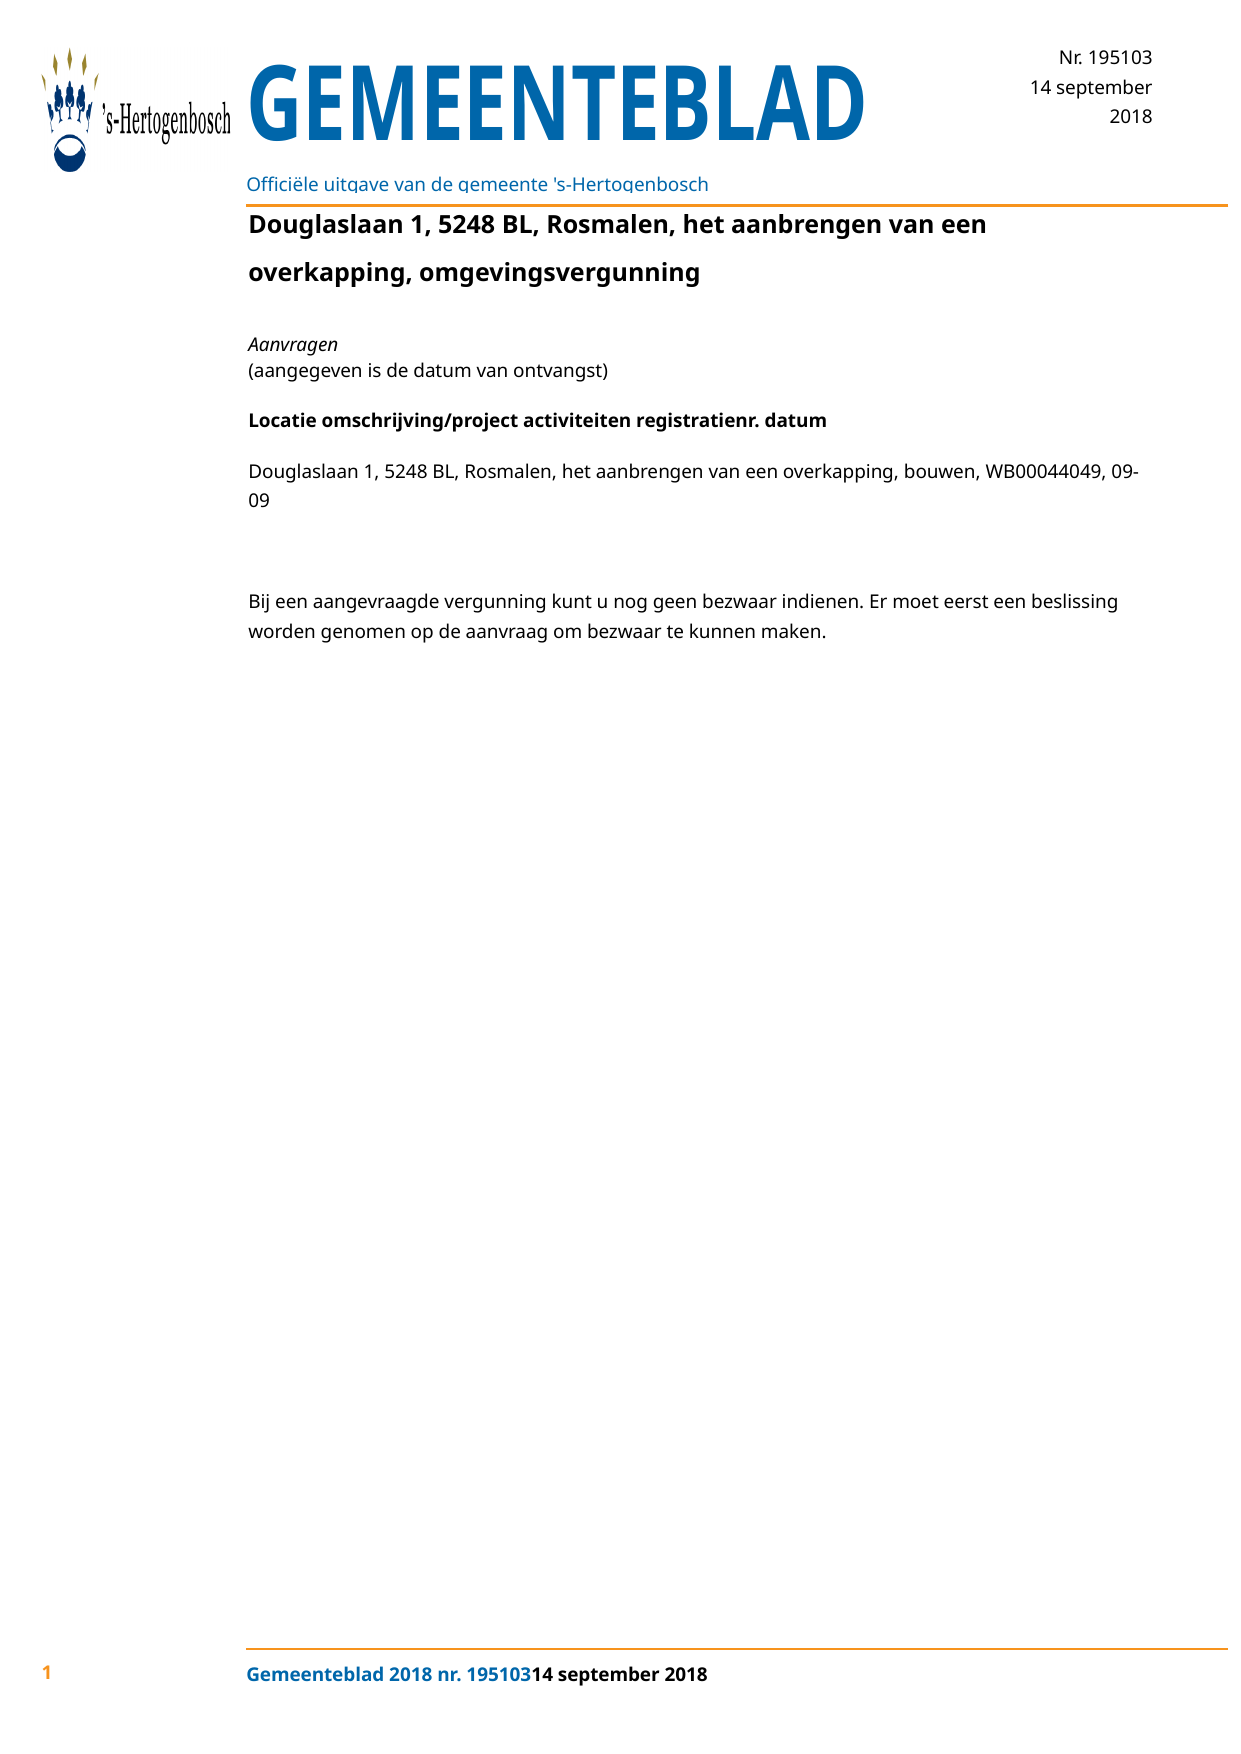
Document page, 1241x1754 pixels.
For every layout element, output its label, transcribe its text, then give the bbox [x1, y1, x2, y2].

text (aangegeven is de datum van ontvangst) [248, 357, 1152, 383]
picture [41, 47, 231, 172]
text Douglaslaan 1, 5248 BL, Rosmalen, het aanbrengen van een overkapping, omgevingsvergunning [248, 207, 1152, 288]
text Locatie omschrijving/project activiteiten registratienr. datum [248, 408, 1152, 433]
text Aanvragen [248, 331, 1152, 357]
text Douglaslaan 1, 5248 BL, Rosmalen, het aanbrengen van een overkapping, bouwen, WB00044049, 09-09 [248, 458, 1152, 513]
text Bij een aangevraagde vergunning kunt u nog geen bezwaar indienen. Er moet eerst een beslissing worden genomen op de aanvraag om bezwaar te kunnen maken. [248, 588, 1152, 644]
